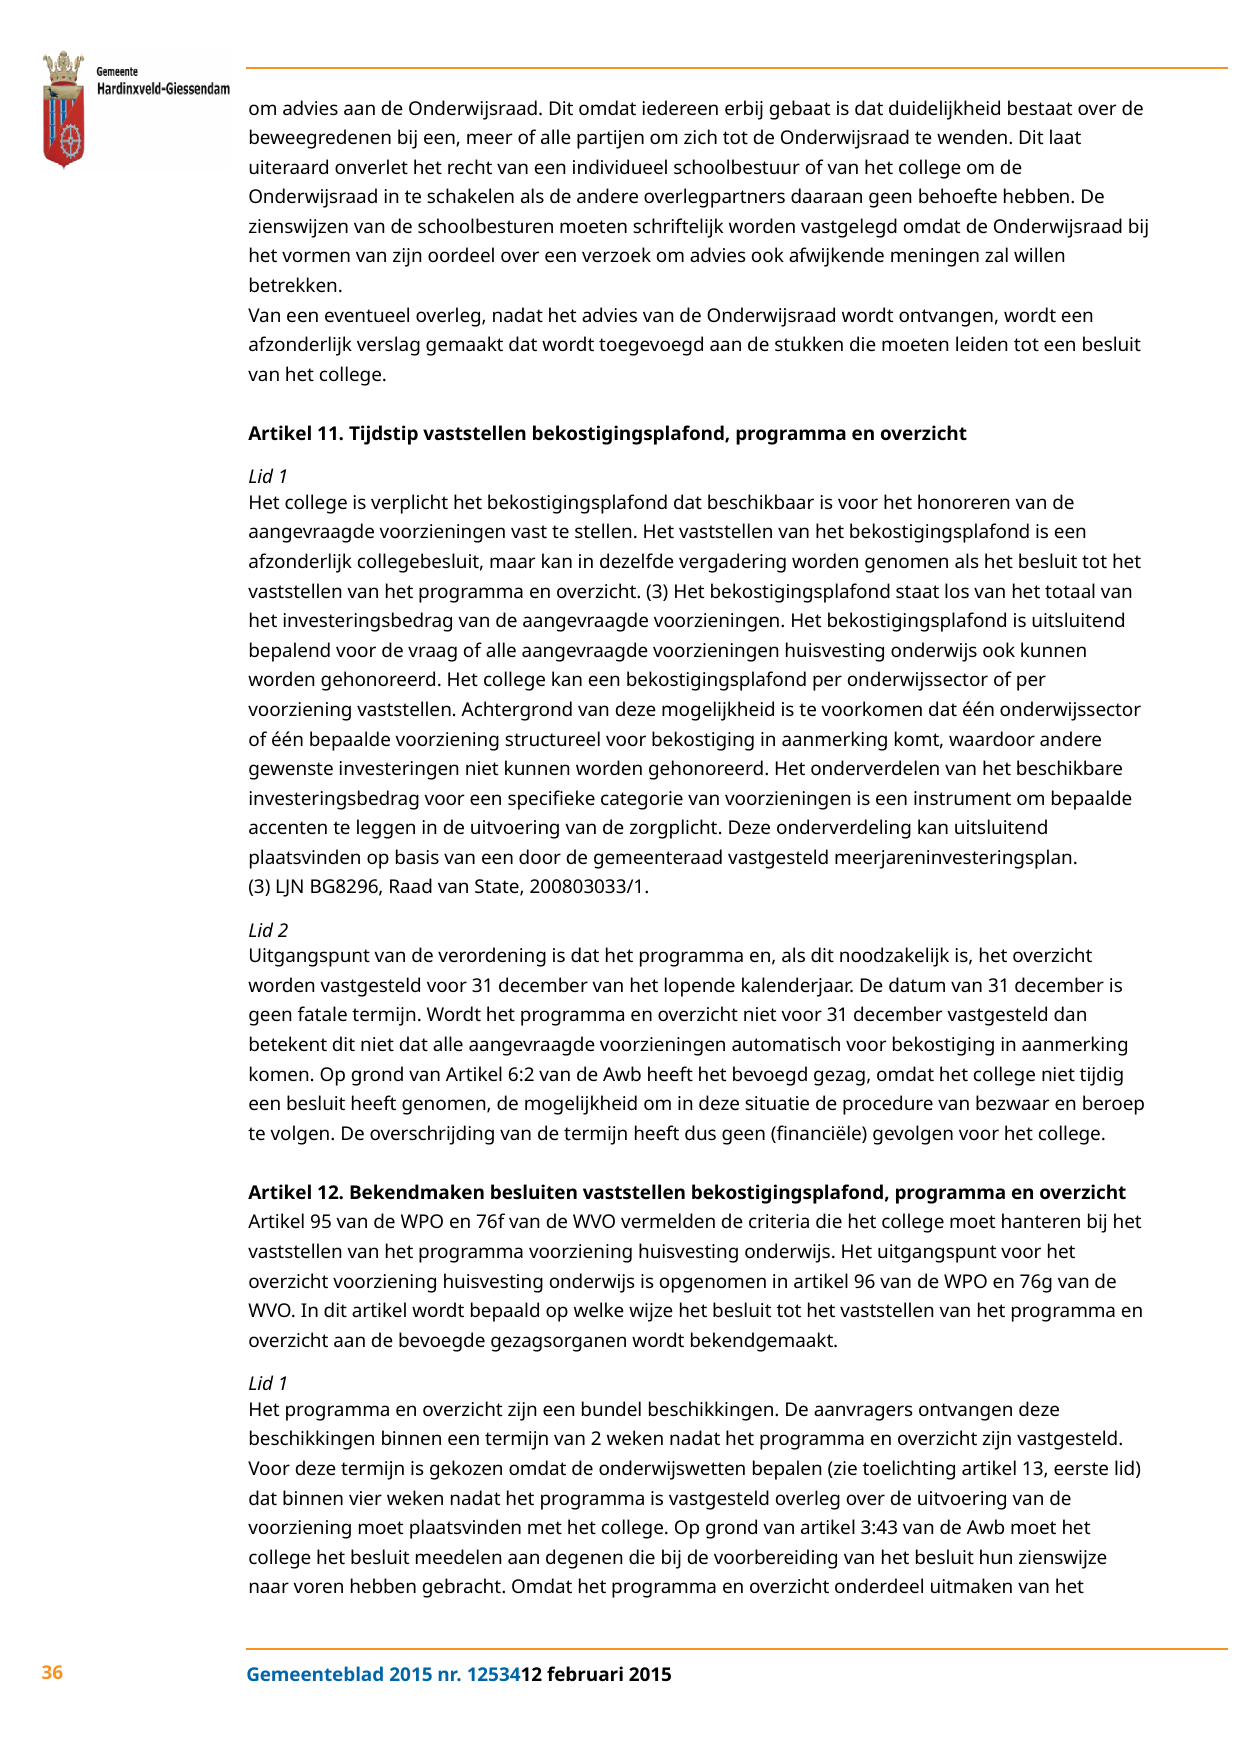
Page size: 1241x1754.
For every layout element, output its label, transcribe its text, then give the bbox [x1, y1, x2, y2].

text Uitgangspunt van de verordening is dat het programma en, als dit noodzakelijk is, het overzicht worden vastgesteld voor 31 december van het lopende kalenderjaar. De datum van 31 december is geen fatale termijn. Wordt het programma en overzicht niet voor 31 december vastgesteld dan betekent dit niet dat alle aangevraagde voorzieningen automatisch voor bekostiging in aanmerking komen. Op grond van Artikel 6:2 van de Awb heeft het bevoegd gezag, omdat het college niet tijdig een besluit heeft genomen, de mogelijkheid om in deze situatie de procedure van bezwaar en beroep te volgen. De overschrijding van de termijn heeft dus geen (financiële) gevolgen voor het college. [248, 942, 1152, 1146]
text om advies aan de Onderwijsraad. Dit omdat iedereen erbij gebaat is dat duidelijkheid bestaat over de beweegredenen bij een, meer of alle partijen om zich tot de Onderwijsraad te wenden. Dit laat uiteraard onverlet het recht van een individueel schoolbestuur of van het college om de Onderwijsraad in te schakelen als de andere overlegpartners daaraan geen behoefte hebben. De zienswijzen van de schoolbesturen moeten schriftelijk worden vastgelegd omdat de Onderwijsraad bij het vormen van zijn oordeel over een verzoek om advies ook afwijkende meningen zal willen betrekken. [248, 95, 1152, 298]
text Lid 2 [248, 917, 1152, 942]
picture [41, 47, 231, 172]
text Artikel 95 van de WPO en 76f van de WVO vermelden de criteria die het college moet hanteren bij het vaststellen van het programma voorziening huisvesting onderwijs. Het uitgangspunt voor het overzicht voorziening huisvesting onderwijs is opgenomen in artikel 96 van de WPO en 76g van de WVO. In dit artikel wordt bepaald op welke wijze het besluit tot het vaststellen van het programma en overzicht aan de bevoegde gezagsorganen wordt bekendgemaakt. [248, 1209, 1152, 1353]
text Lid 1 [248, 1370, 1152, 1396]
text (3) LJN BG8296, Raad van State, 200803033/1. [248, 874, 1152, 899]
text Lid 1 [248, 463, 1152, 489]
text Artikel 11. Tijdstip vaststellen bekostigingsplafond, programma en overzicht [248, 420, 1152, 446]
text Artikel 12. Bekendmaken besluiten vaststellen bekostigingsplafond, programma en overzicht [248, 1179, 1152, 1205]
text Van een eventueel overleg, nadat het advies van de Onderwijsraad wordt ontvangen, wordt een afzonderlijk verslag gemaakt dat wordt toegevoegd aan de stukken die moeten leiden tot een besluit van het college. [248, 302, 1152, 387]
text Het programma en overzicht zijn een bundel beschikkingen. De aanvragers ontvangen deze beschikkingen binnen een termijn van 2 weken nadat het programma en overzicht zijn vastgesteld. Voor deze termijn is gekozen omdat de onderwijswetten bepalen (zie toelichting artikel 13, eerste lid) dat binnen vier weken nadat het programma is vastgesteld overleg over de uitvoering van de voorziening moet plaatsvinden met het college. Op grond van artikel 3:43 van de Awb moet het college het besluit meedelen aan degenen die bij de voorbereiding van het besluit hun zienswijze naar voren hebben gebracht. Omdat het programma en overzicht onderdeel uitmaken van het [248, 1396, 1152, 1599]
text Het college is verplicht het bekostigingsplafond dat beschikbaar is voor het honoreren van de aangevraagde voorzieningen vast te stellen. Het vaststellen van het bekostigingsplafond is een afzonderlijk collegebesluit, maar kan in dezelfde vergadering worden genomen als het besluit tot het vaststellen van het programma en overzicht. (3) Het bekostigingsplafond staat los van het totaal van het investeringsbedrag van de aangevraagde voorzieningen. Het bekostigingsplafond is uitsluitend bepalend voor de vraag of alle aangevraagde voorzieningen huisvesting onderwijs ook kunnen worden gehonoreerd. Het college kan een bekostigingsplafond per onderwijssector of per voorziening vaststellen. Achtergrond van deze mogelijkheid is te voorkomen dat één onderwijssector of één bepaalde voorziening structureel voor bekostiging in aanmerking komt, waardoor andere gewenste investeringen niet kunnen worden gehonoreerd. Het onderverdelen van het beschikbare investeringsbedrag voor een specifieke categorie van voorzieningen is een instrument om bepaalde accenten te leggen in de uitvoering van de zorgplicht. Deze onderverdeling kan uitsluitend plaatsvinden op basis van een door de gemeenteraad vastgesteld meerjareninvesteringsplan. [248, 489, 1152, 870]
